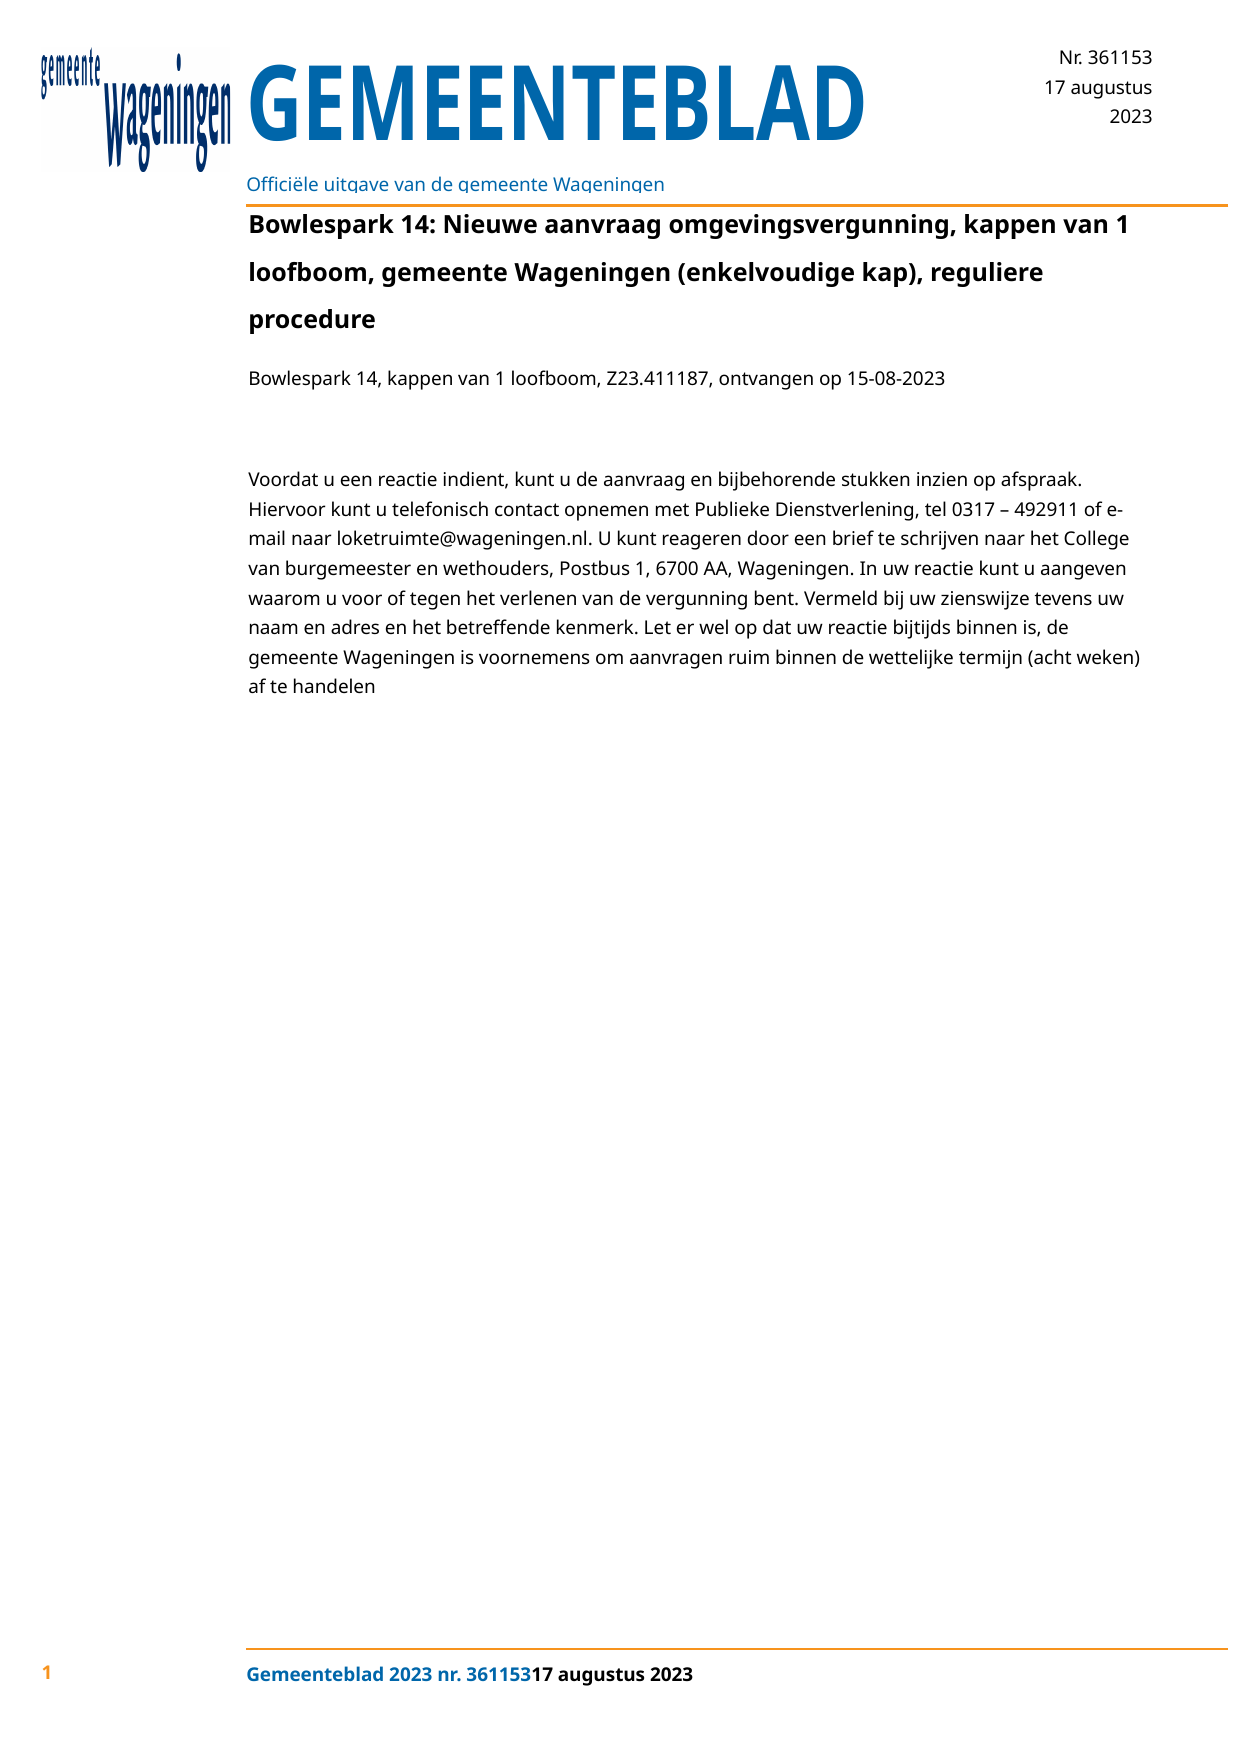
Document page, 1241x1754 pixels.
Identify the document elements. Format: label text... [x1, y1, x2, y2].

picture [41, 47, 231, 172]
text Voordat u een reactie indient, kunt u de aanvraag en bijbehorende stukken inzien op afspraak. Hiervoor kunt u telefonisch contact opnemen met Publieke Dienstverlening, tel 0317 – 492911 of e-mail naar loketruimte@wageningen.nl. U kunt reageren door een brief te schrijven naar het College van burgemeester en wethouders, Postbus 1, 6700 AA, Wageningen. In uw reactie kunt u aangeven waarom u voor of tegen het verlenen van de vergunning bent. Vermeld bij uw zienswijze tevens uw naam en adres en het betreffende kenmerk. Let er wel op dat uw reactie bijtijds binnen is, de gemeente Wageningen is voornemens om aanvragen ruim binnen de wettelijke termijn (acht weken) af te handelen [248, 466, 1152, 699]
text Bowlespark 14, kappen van 1 loofboom, Z23.411187, ontvangen op 15-08-2023 [248, 366, 1152, 391]
text Bowlespark 14: Nieuwe aanvraag omgevingsvergunning, kappen van 1 loofboom, gemeente Wageningen (enkelvoudige kap), reguliere procedure [248, 207, 1152, 336]
